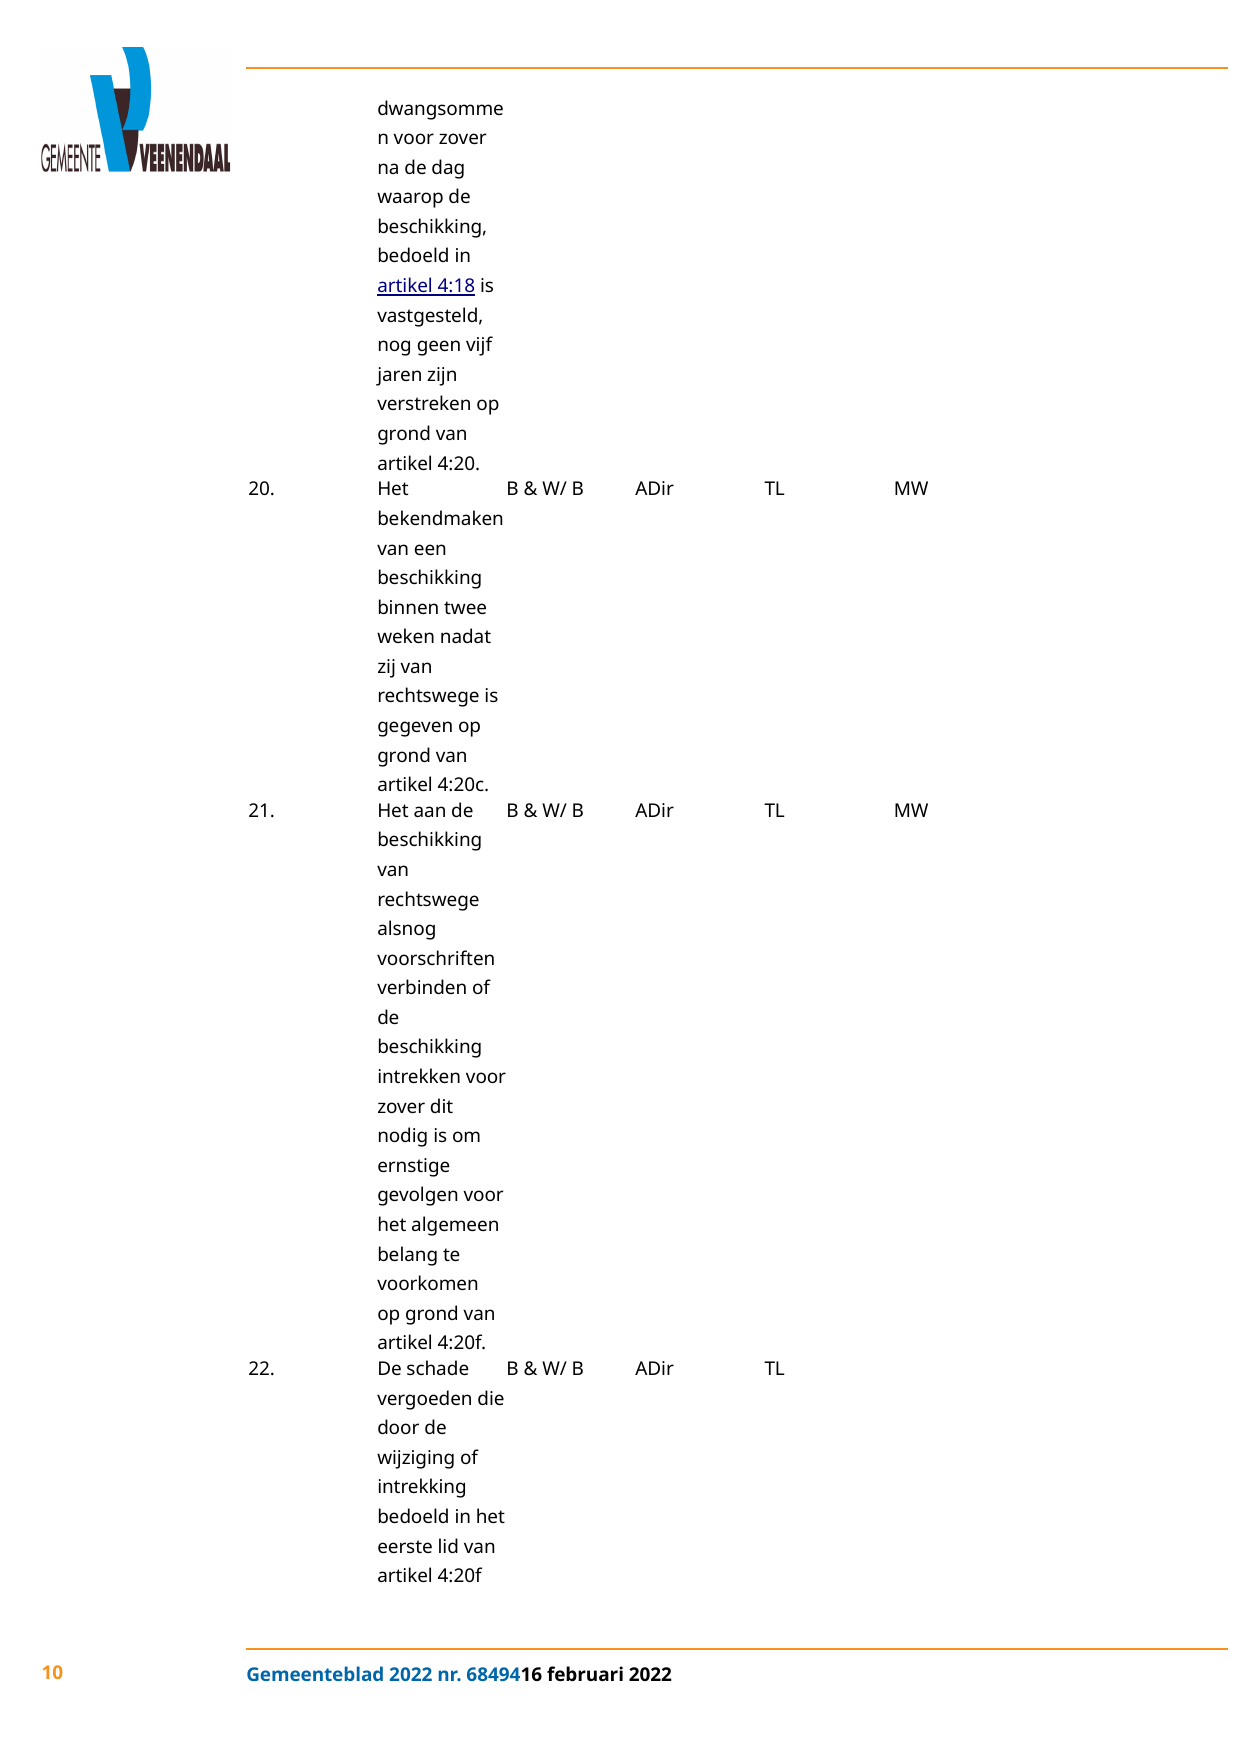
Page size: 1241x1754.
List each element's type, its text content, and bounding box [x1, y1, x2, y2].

table_cell [1023, 1355, 1152, 1588]
table_cell [894, 1355, 1022, 1588]
table_cell B & W/ B [506, 476, 635, 797]
table_cell [635, 95, 764, 476]
table_cell Het bekendmaken van een beschikking binnen twee weken nadat zij van rechtswege is gegeven op grond van artikel 4:20c. [377, 476, 506, 797]
table_cell [764, 95, 893, 476]
table_cell 21. [248, 797, 377, 1355]
table_cell TL [764, 1355, 893, 1588]
table_cell [894, 95, 1022, 476]
table_cell 22. [248, 1355, 377, 1588]
table_cell TL [764, 797, 893, 1355]
table_cell ADir [635, 797, 764, 1355]
table_cell MW [894, 476, 1022, 797]
table_cell B & W/ B [506, 797, 635, 1355]
table_cell [1023, 797, 1152, 1355]
table_cell De schade vergoeden die door de wijziging of intrekking bedoeld in het eerste lid van artikel 4:20f [377, 1355, 506, 1588]
table_cell Het aan de beschikking van rechtswege alsnog voorschriften verbinden of de beschikking intrekken voor zover dit nodig is om ernstige gevolgen voor het algemeen belang te voorkomen op grond van artikel 4:20f. [377, 797, 506, 1355]
table_cell 20. [248, 476, 377, 797]
table_cell ADir [635, 476, 764, 797]
table_cell B & W/ B [506, 1355, 635, 1588]
table_cell [506, 95, 635, 476]
table_cell ADir [635, 1355, 764, 1588]
table_cell TL [764, 476, 893, 797]
picture [123, 47, 231, 172]
table_cell dwangsommen voor zover na de dag waarop de beschikking, bedoeld in artikel 4:18 is vastgesteld, nog geen vijf jaren zijn verstreken op grond van artikel 4:20. [377, 95, 506, 476]
table_cell [1023, 476, 1152, 797]
picture [41, 47, 130, 172]
table_cell [248, 95, 377, 476]
table_cell [1023, 95, 1152, 476]
table_cell MW [894, 797, 1022, 1355]
